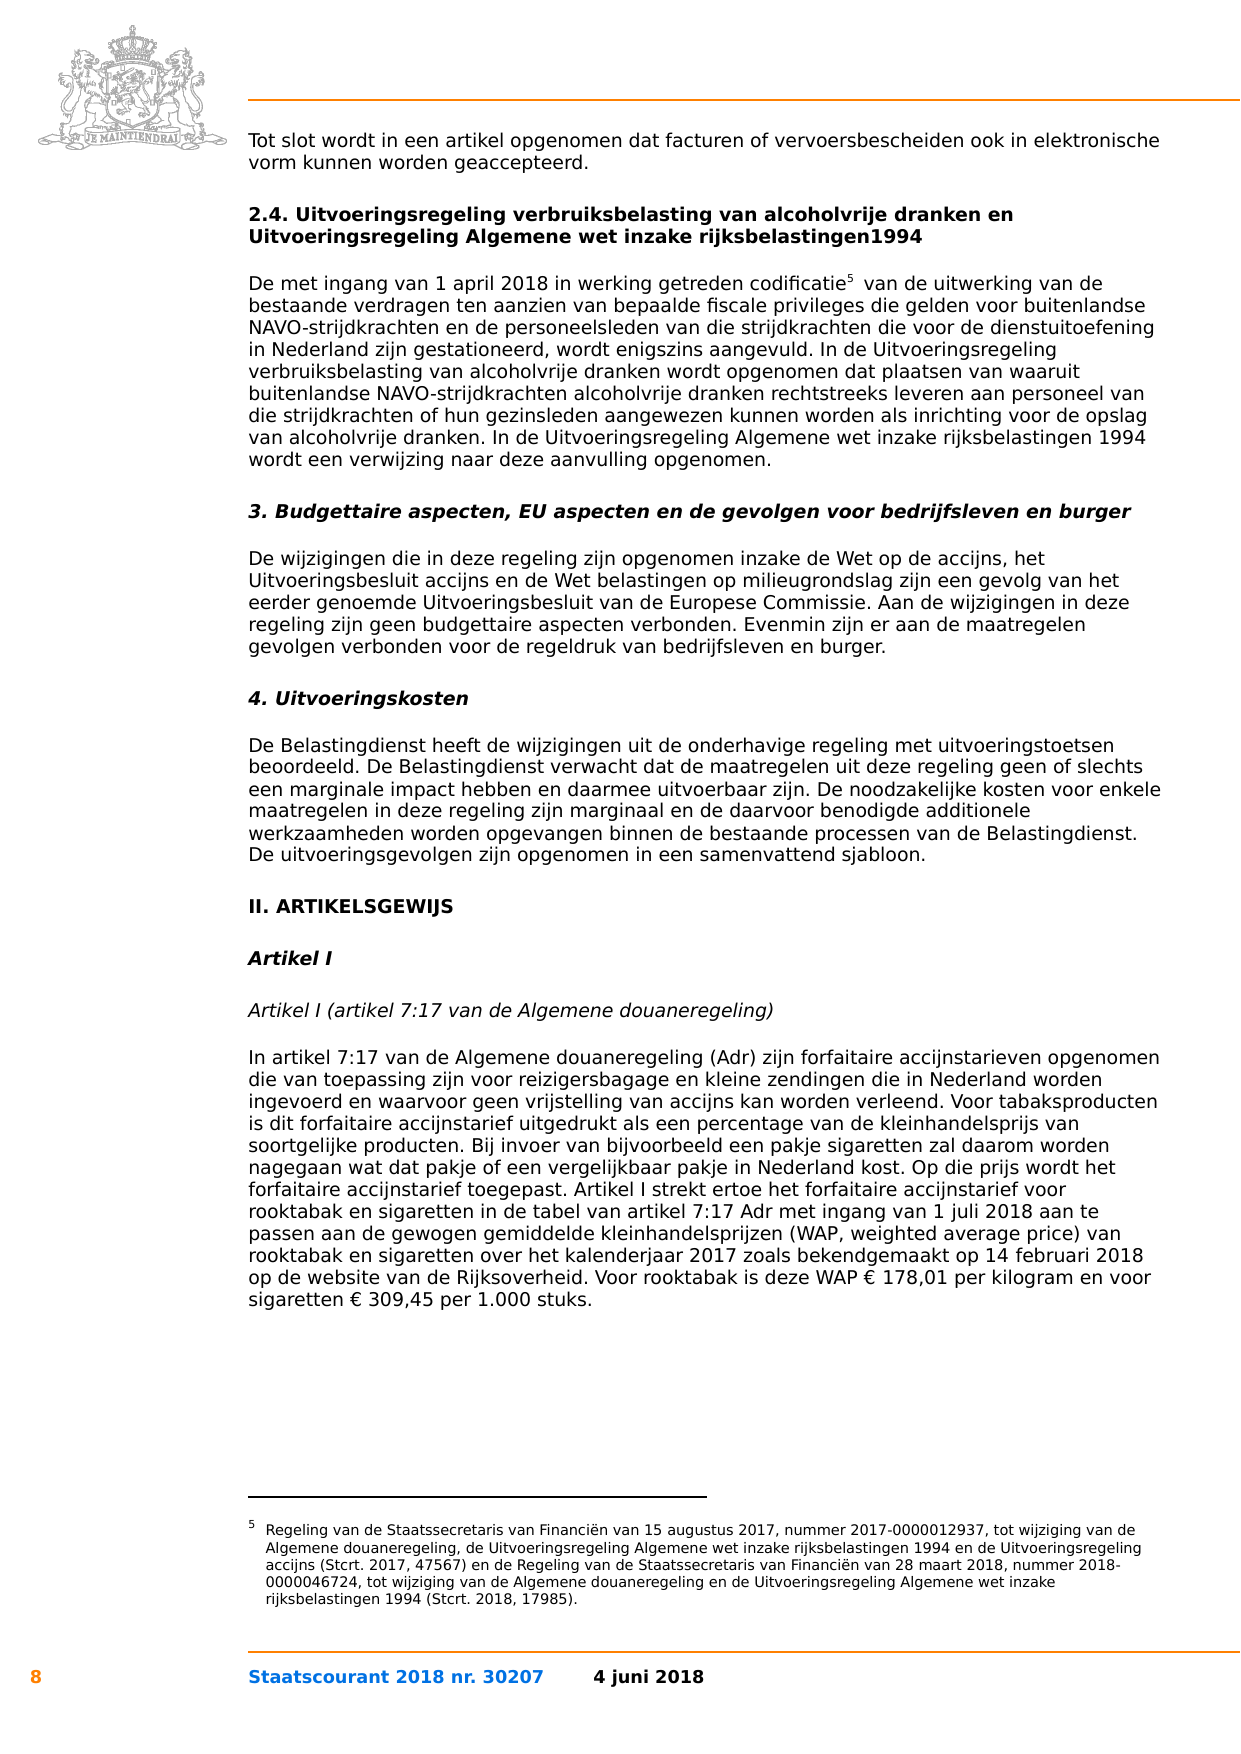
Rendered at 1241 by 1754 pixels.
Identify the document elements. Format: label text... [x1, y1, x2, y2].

subtitle II. ARTIKELSGEWIJS [248, 896, 1163, 918]
text De Belastingdienst heeft de wijzigingen uit de onderhavige regeling met uitvoeringstoetsen beoordeeld. De Belastingdienst verwacht dat de maatregelen uit deze regeling geen of slechts een marginale impact hebben en daarmee uitvoerbaar zijn. De noodzakelijke kosten voor enkele maatregelen in deze regeling zijn marginaal en de daarvoor benodigde additionele werkzaamheden worden opgevangen binnen de bestaande processen van de Belastingdienst. De uitvoeringsgevolgen zijn opgenomen in een samenvattend sjabloon. [248, 734, 1163, 866]
picture [38, 25, 227, 150]
text In artikel 7:17 van de Algemene douaneregeling (Adr) zijn forfaitaire accijnstarieven opgenomen die van toepassing zijn voor reizigersbagage en kleine zendingen die in Nederland worden ingevoerd en waarvoor geen vrijstelling van accijns kan worden verleend. Voor tabaksproducten is dit forfaitaire accijnstarief uitgedrukt als een percentage van de kleinhandelsprijs van soortgelijke producten. Bij invoer van bijvoorbeeld een pakje sigaretten zal daarom worden nagegaan wat dat pakje of een vergelijkbaar pakje in Nederland kost. Op die prijs wordt het forfaitaire accijnstarief toegepast. Artikel I strekt ertoe het forfaitaire accijnstarief voor rooktabak en sigaretten in de tabel van artikel 7:17 Adr met ingang van 1 juli 2018 aan te passen aan de gewogen gemiddelde kleinhandelsprijzen (WAP, weighted average price) van rooktabak en sigaretten over het kalenderjaar 2017 zoals bekendgemaakt op 14 februari 2018 op de website van de Rijksoverheid. Voor rooktabak is deze WAP € 178,01 per kilogram en voor sigaretten € 309,45 per 1.000 stuks. [248, 1047, 1163, 1311]
subtitle 3. Budgettaire aspecten, EU aspecten en de gevolgen voor bedrijfsleven en burger [248, 501, 1163, 523]
subtitle Artikel I (artikel 7:17 van de Algemene douaneregeling) [248, 1000, 1163, 1022]
text Regeling van de Staatssecretaris van Financiën van 15 augustus 2017, nummer 2017-0000012937, tot wijziging van de Algemene douaneregeling, de Uitvoeringsregeling Algemene wet inzake rijksbelastingen 1994 en de Uitvoeringsregeling accijns (Stcrt. 2017, 47567) en de Regeling van de Staatssecretaris van Financiën van 28 maart 2018, nummer 2018-0000046724, tot wijziging van de Algemene douaneregeling en de Uitvoeringsregeling Algemene wet inzake rijksbelastingen 1994 (Stcrt. 2018, 17985). [248, 1518, 1163, 1608]
text De wijzigingen die in deze regeling zijn opgenomen inzake de Wet op de accijns, het Uitvoeringsbesluit accijns en de Wet belastingen op milieugrondslag zijn een gevolg van het eerder genoemde Uitvoeringsbesluit van de Europese Commissie. Aan de wijzigingen in deze regeling zijn geen budgettaire aspecten verbonden. Evenmin zijn er aan de maatregelen gevolgen verbonden voor de regeldruk van bedrijfsleven en burger. [248, 548, 1163, 657]
subtitle 2.4. Uitvoeringsregeling verbruiksbelasting van alcoholvrije dranken en Uitvoeringsregeling Algemene wet inzake rijksbelastingen1994 [248, 204, 1163, 248]
text Tot slot wordt in een artikel opgenomen dat facturen of vervoersbescheiden ook in elektronische vorm kunnen worden geaccepteerd. [248, 130, 1163, 174]
subtitle Artikel I [248, 948, 1163, 970]
subtitle 4. Uitvoeringskosten [248, 687, 1163, 709]
text De met ingang van 1 april 2018 in werking getreden codificatie van de uitwerking van de bestaande verdragen ten aanzien van bepaalde fiscale privileges die gelden voor buitenlandse NAVO-strijdkrachten en de personeelsleden van die strijdkrachten die voor de dienstuitoefening in Nederland zijn gestationeerd, wordt enigszins aangevuld. In de Uitvoeringsregeling verbruiksbelasting van alcoholvrije dranken wordt opgenomen dat plaatsen van waaruit buitenlandse NAVO-strijdkrachten alcoholvrije dranken rechtstreeks leveren aan personeel van die strijdkrachten of hun gezinsleden aangewezen kunnen worden als inrichting voor de opslag van alcoholvrije dranken. In de Uitvoeringsregeling Algemene wet inzake rijksbelastingen 1994 wordt een verwijzing naar deze aanvulling opgenomen. [248, 273, 1163, 471]
